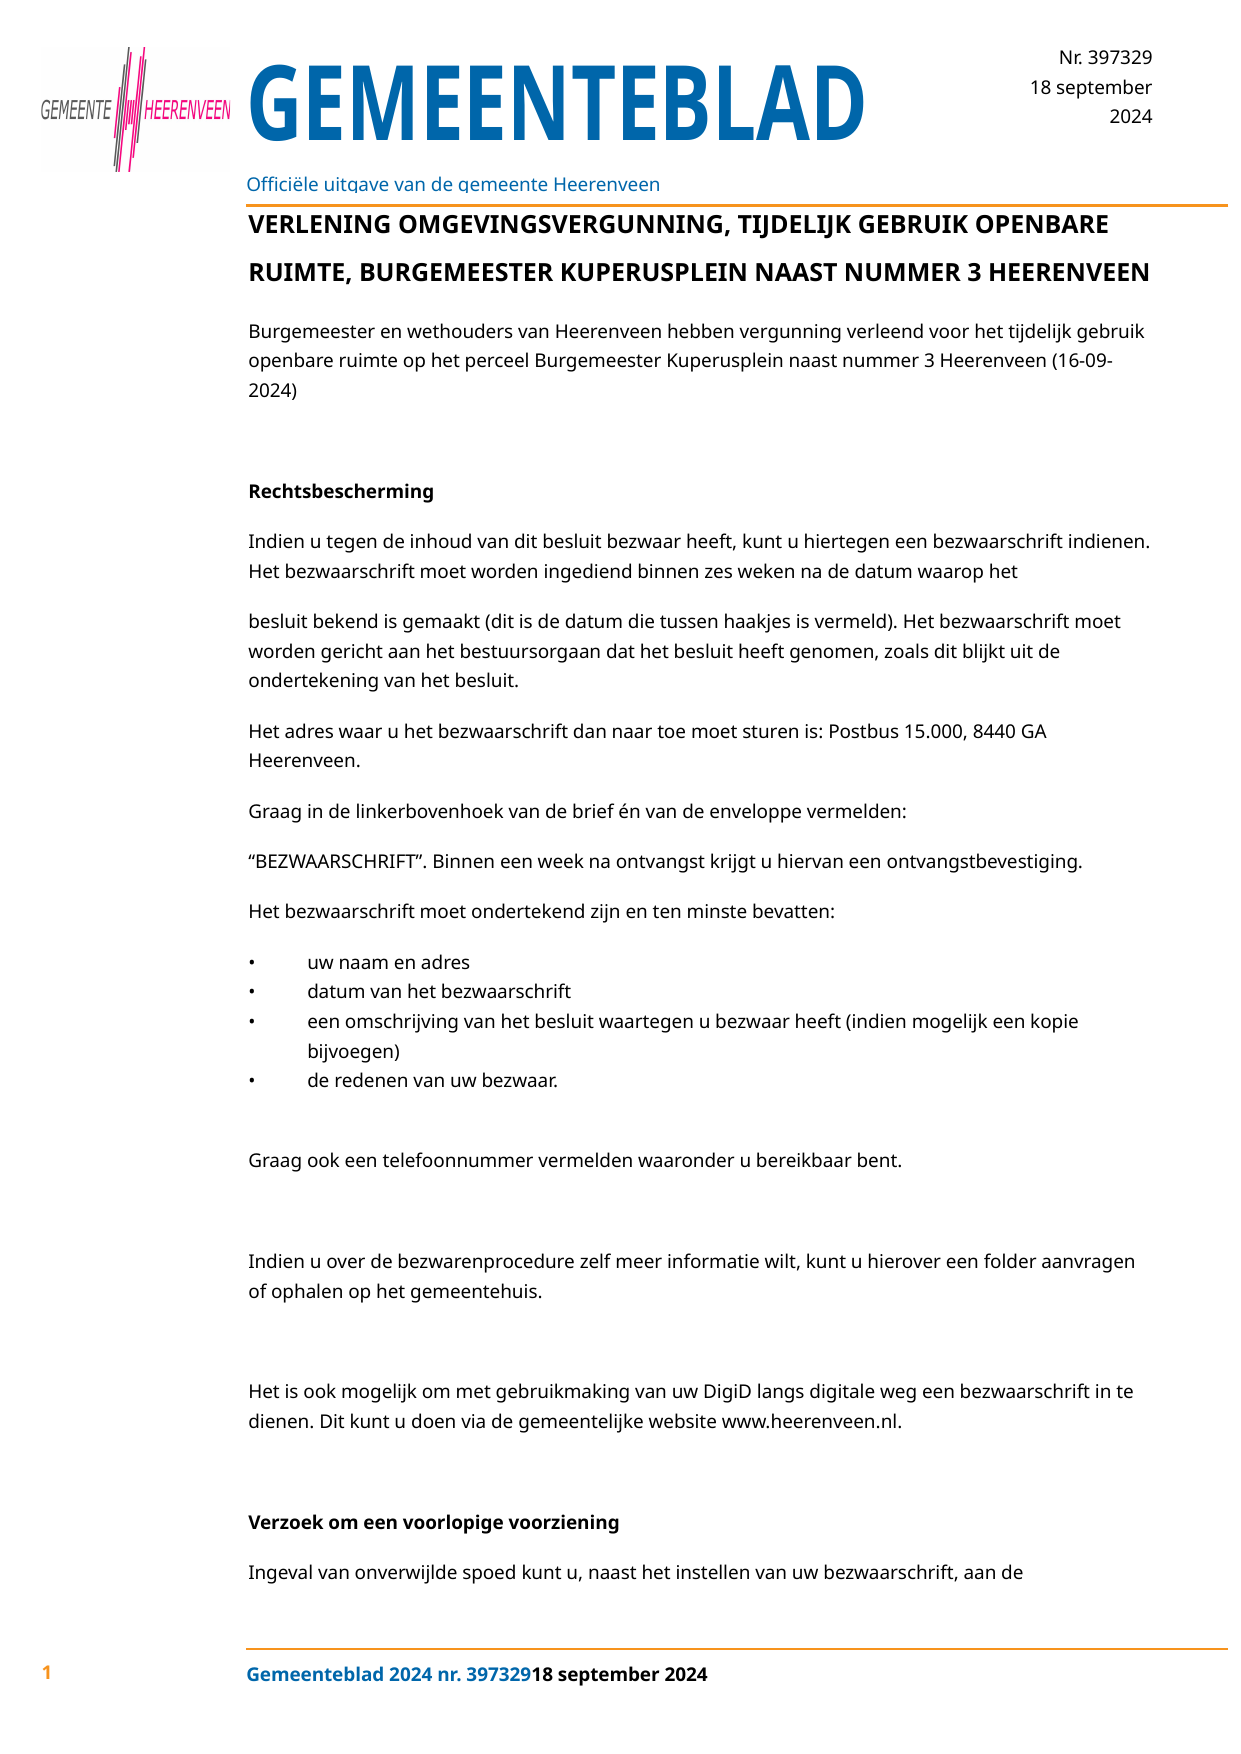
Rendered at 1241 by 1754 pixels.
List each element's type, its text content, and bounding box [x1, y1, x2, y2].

text “BEZWAARSCHRIFT”. Binnen een week na ontvangst krijgt u hiervan een ontvangstbevestiging. [248, 848, 1152, 874]
text Indien u over de bezwarenprocedure zelf meer informatie wilt, kunt u hierover een folder aanvragen of ophalen op het gemeentehuis. [248, 1248, 1152, 1304]
text Rechtsbescherming [248, 478, 1152, 504]
text Graag ook een telefoonnummer vermelden waaronder u bereikbaar bent. [248, 1147, 1152, 1173]
text VERLENING OMGEVINGSVERGUNNING, TIJDELIJK GEBRUIK OPENBARE RUIMTE, BURGEMEESTER KUPERUSPLEIN NAAST NUMMER 3 HEERENVEEN [248, 207, 1152, 288]
text Verzoek om een voorlopige voorziening [248, 1509, 1152, 1535]
text Ingeval van onverwijlde spoed kunt u, naast het instellen van uw bezwaarschrift, aan de [248, 1559, 1152, 1585]
text Het is ook mogelijk om met gebruikmaking van uw DigiD langs digitale weg een bezwaarschrift in te dienen. Dit kunt u doen via de gemeentelijke website www.heerenveen.nl. [248, 1379, 1152, 1434]
list de redenen van uw bezwaar. [248, 1067, 1152, 1093]
text Graag in de linkerbovenhoek van de brief én van de enveloppe vermelden: [248, 798, 1152, 824]
text besluit bekend is gemaakt (dit is de datum die tussen haakjes is vermeld). Het bezwaarschrift moet worden gericht aan het bestuursorgaan dat het besluit heeft genomen, zoals dit blijkt uit de ondertekening van het besluit. [248, 608, 1152, 693]
text Het bezwaarschrift moet ondertekend zijn en ten minste bevatten: [248, 899, 1152, 924]
text Burgemeester en wethouders van Heerenveen hebben vergunning verleend voor het tijdelijk gebruik openbare ruimte op het perceel Burgemeester Kuperusplein naast nummer 3 Heerenveen (16-09-2024) [248, 318, 1152, 403]
picture [41, 47, 231, 172]
list datum van het bezwaarschrift [248, 979, 1152, 1004]
text Indien u tegen de inhoud van dit besluit bezwaar heeft, kunt u hiertegen een bezwaarschrift indienen. Het bezwaarschrift moet worden ingediend binnen zes weken na de datum waarop het [248, 528, 1152, 584]
text Het adres waar u het bezwaarschrift dan naar toe moet sturen is: Postbus 15.000, 8440 GA Heerenveen. [248, 718, 1152, 773]
list een omschrijving van het besluit waartegen u bezwaar heeft (indien mogelijk een kopie bijvoegen) [248, 1008, 1152, 1064]
list uw naam en adres [248, 949, 1152, 975]
